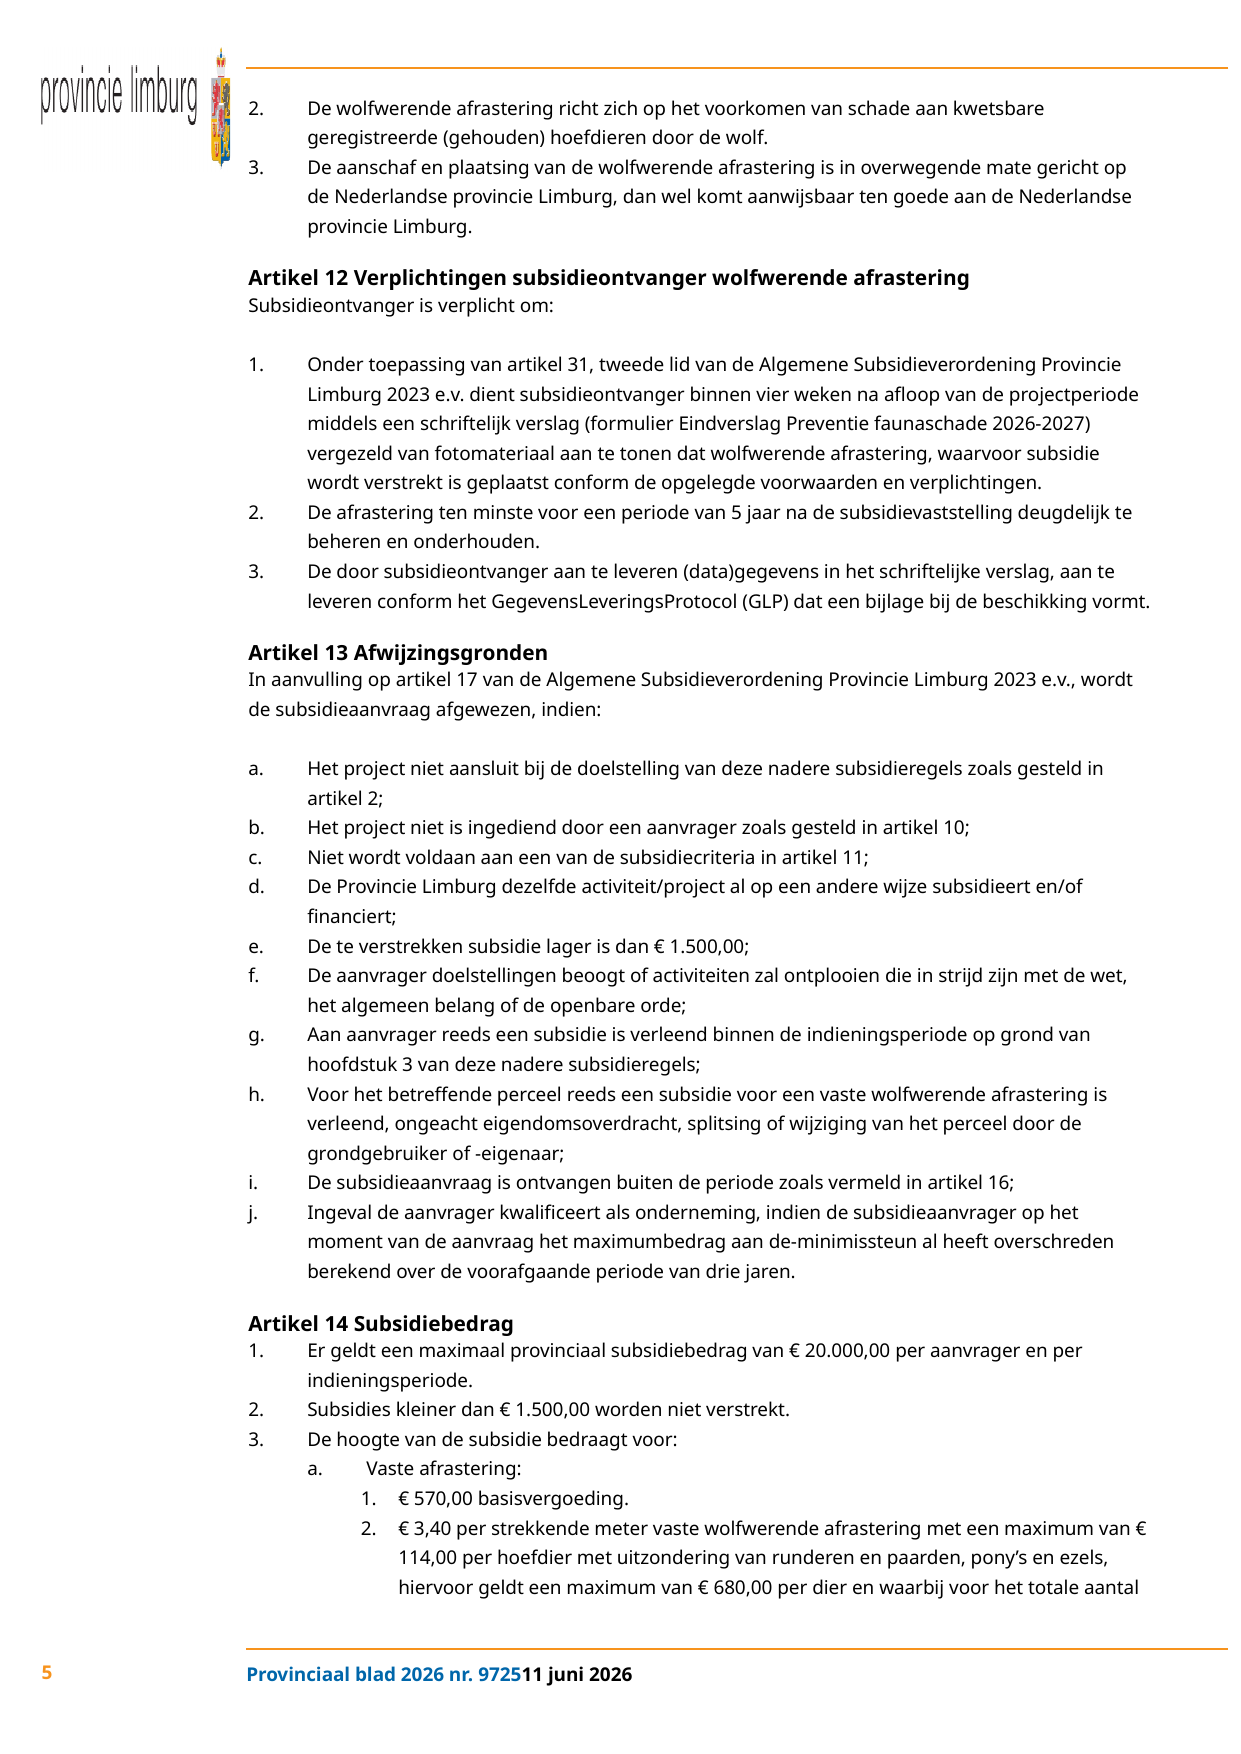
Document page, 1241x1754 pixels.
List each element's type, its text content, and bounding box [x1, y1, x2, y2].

list Ingeval de aanvrager kwalificeert als onderneming, indien de subsidieaanvrager op het moment van de aanvraag het maximumbedrag aan de-minimissteun al heeft overschreden berekend over de voorafgaande periode van drie jaren. [248, 1199, 1152, 1284]
list Onder toepassing van artikel 31, tweede lid van de Algemene Subsidieverordening Provincie Limburg 2023 e.v. dient subsidieontvanger binnen vier weken na afloop van de projectperiode middels een schriftelijk verslag (formulier Eindverslag Preventie faunaschade 2026-2027) vergezeld van fotomateriaal aan te tonen dat wolfwerende afrastering, waarvoor subsidie wordt verstrekt is geplaatst conform de opgelegde voorwaarden en verplichtingen. [248, 351, 1152, 495]
list Het project niet aansluit bij de doelstelling van deze nadere subsidieregels zoals gesteld in artikel 2; [248, 755, 1152, 811]
text Subsidieontvanger is verplicht om: [248, 292, 1152, 318]
list Het project niet is ingediend door een aanvrager zoals gesteld in artikel 10; [248, 814, 1152, 840]
list De aanvrager doelstellingen beoogt of activiteiten zal ontplooien die in strijd zijn met de wet, het algemeen belang of de openbare orde; [248, 962, 1152, 1018]
list De wolfwerende afrastering richt zich op het voorkomen van schade aan kwetsbare geregistreerde (gehouden) hoefdieren door de wolf. [248, 95, 1152, 150]
list De aanschaf en plaatsing van de wolfwerende afrastering is in overwegende mate gericht op de Nederlandse provincie Limburg, dan wel komt aanwijsbaar ten goede aan de Nederlandse provincie Limburg. [248, 154, 1152, 239]
list De door subsidieontvanger aan te leveren (data)gegevens in het schriftelijke verslag, aan te leveren conform het GegevensLeveringsProtocol (GLP) dat een bijlage bij de beschikking vormt. [248, 558, 1152, 613]
list De Provincie Limburg dezelfde activiteit/project al op een andere wijze subsidieert en/of financiert; [248, 874, 1152, 929]
list Subsidies kleiner dan € 1.500,00 worden niet verstrekt. [248, 1396, 1152, 1422]
list De hoogte van de subsidie bedraagt voor: [248, 1426, 1152, 1452]
list € 570,00 basisvergoeding. [361, 1485, 1152, 1511]
list Aan aanvrager reeds een subsidie is verleend binnen de indieningsperiode op grond van hoofdstuk 3 van deze nadere subsidieregels; [248, 1022, 1152, 1077]
text Artikel 14 Subsidiebedrag [248, 1309, 1152, 1337]
list Niet wordt voldaan aan een van de subsidiecriteria in artikel 11; [248, 844, 1152, 870]
picture [41, 47, 231, 172]
list Vaste afrastering: [307, 1456, 1152, 1481]
list De te verstrekken subsidie lager is dan € 1.500,00; [248, 933, 1152, 959]
text In aanvulling op artikel 17 van de Algemene Subsidieverordening Provincie Limburg 2023 e.v., wordt de subsidieaanvraag afgewezen, indien: [248, 667, 1152, 722]
list De afrastering ten minste voor een periode van 5 jaar na de subsidievaststelling deugdelijk te beheren en onderhouden. [248, 499, 1152, 554]
text Artikel 12 Verplichtingen subsidieontvanger wolfwerende afrastering [248, 263, 1152, 292]
list Voor het betreffende perceel reeds een subsidie voor een vaste wolfwerende afrastering is verleend, ongeacht eigendomsoverdracht, splitsing of wijziging van het perceel door de grondgebruiker of -eigenaar; [248, 1081, 1152, 1166]
text Artikel 13 Afwijzingsgronden [248, 638, 1152, 667]
list De subsidieaanvraag is ontvangen buiten de periode zoals vermeld in artikel 16; [248, 1169, 1152, 1195]
list € 3,40 per strekkende meter vaste wolfwerende afrastering met een maximum van € 114,00 per hoefdier met uitzondering van runderen en paarden, pony’s en ezels, hiervoor geldt een maximum van € 680,00 per dier en waarbij voor het totale aantal [361, 1515, 1152, 1599]
list Er geldt een maximaal provinciaal subsidiebedrag van € 20.000,00 per aanvrager en per indieningsperiode. [248, 1337, 1152, 1392]
